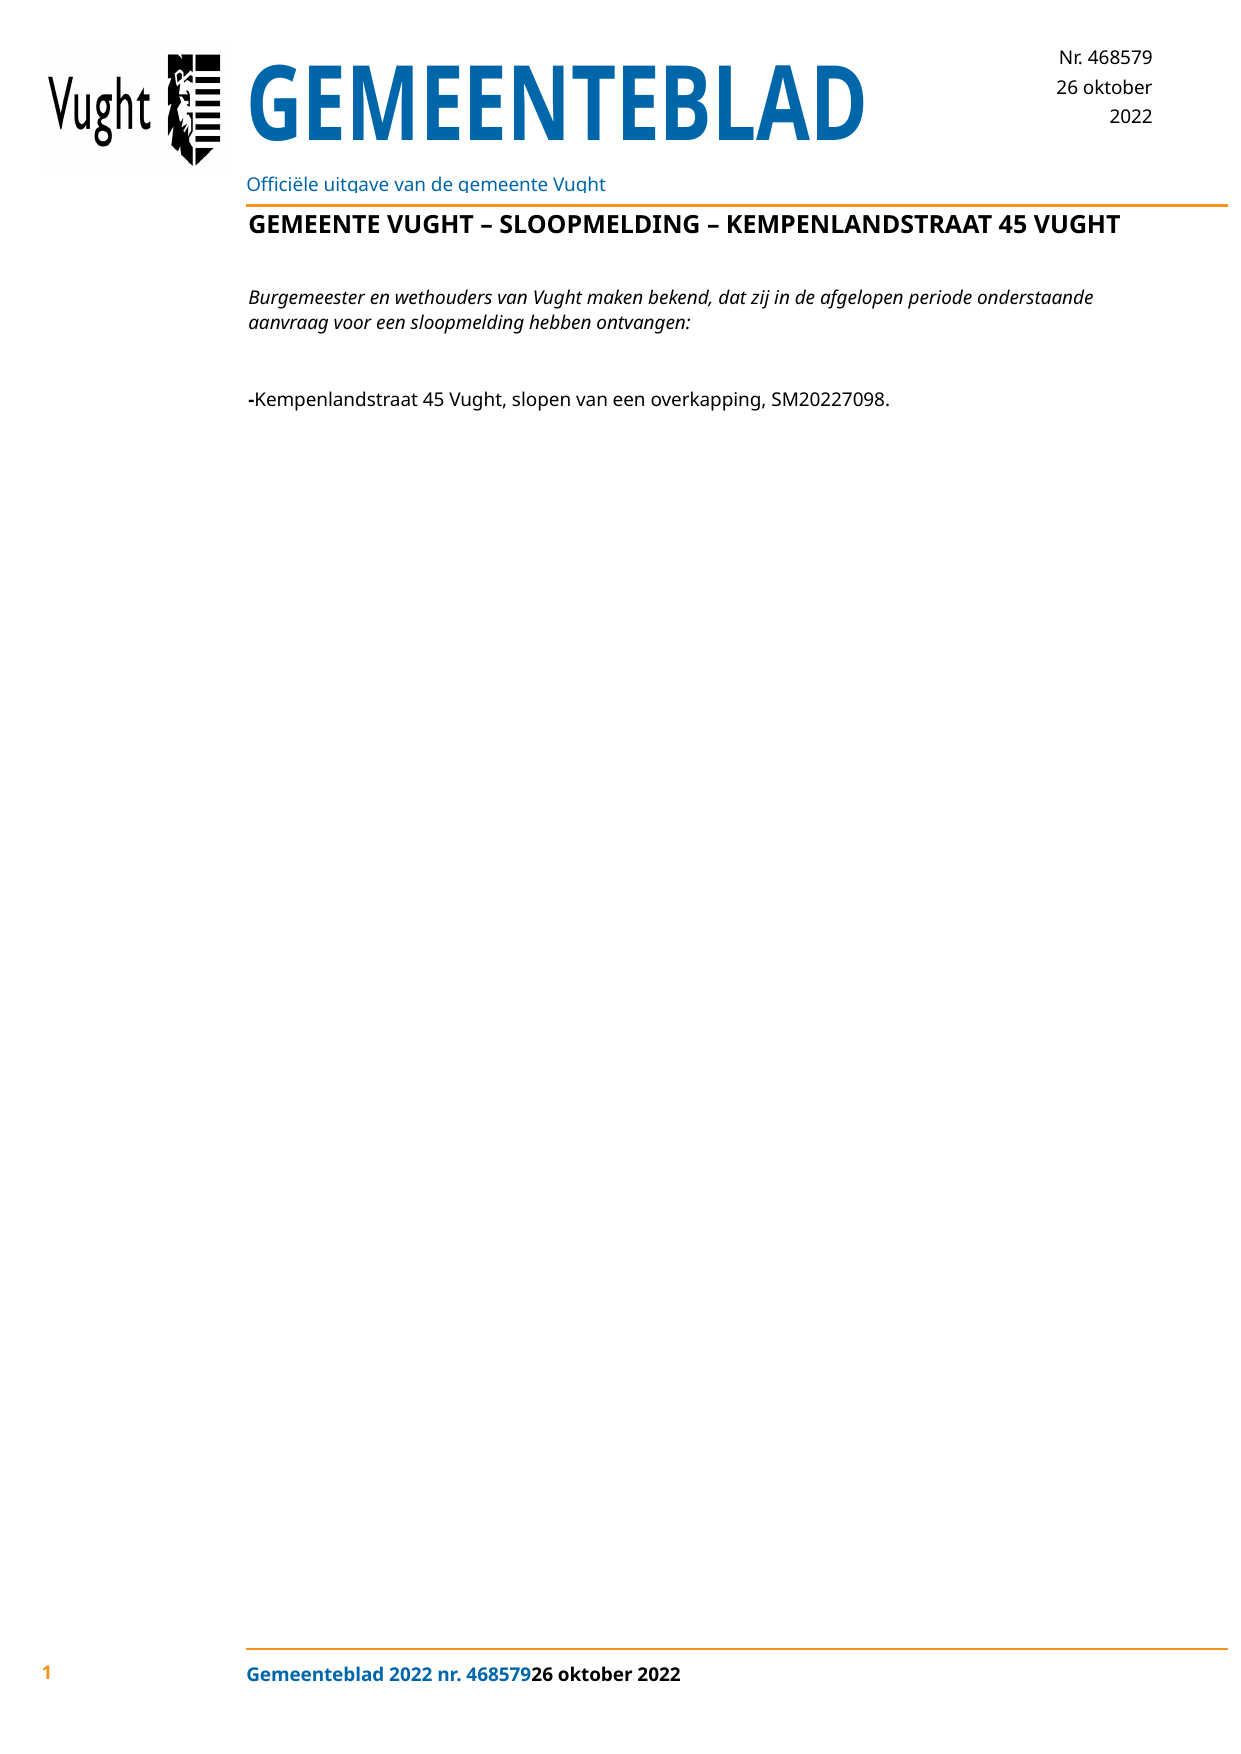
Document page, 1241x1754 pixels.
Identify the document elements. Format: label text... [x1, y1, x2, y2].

picture [41, 47, 231, 172]
text GEMEENTE VUGHT – SLOOPMELDING – KEMPENLANDSTRAAT 45 VUGHT [248, 207, 1152, 241]
text -Kempenlandstraat 45 Vught, slopen van een overkapping, SM20227098. [248, 386, 1152, 411]
text Burgemeester en wethouders van Vught maken bekend, dat zij in de afgelopen periode onderstaande aanvraag voor een sloopmelding hebben ontvangen: [248, 284, 1152, 335]
